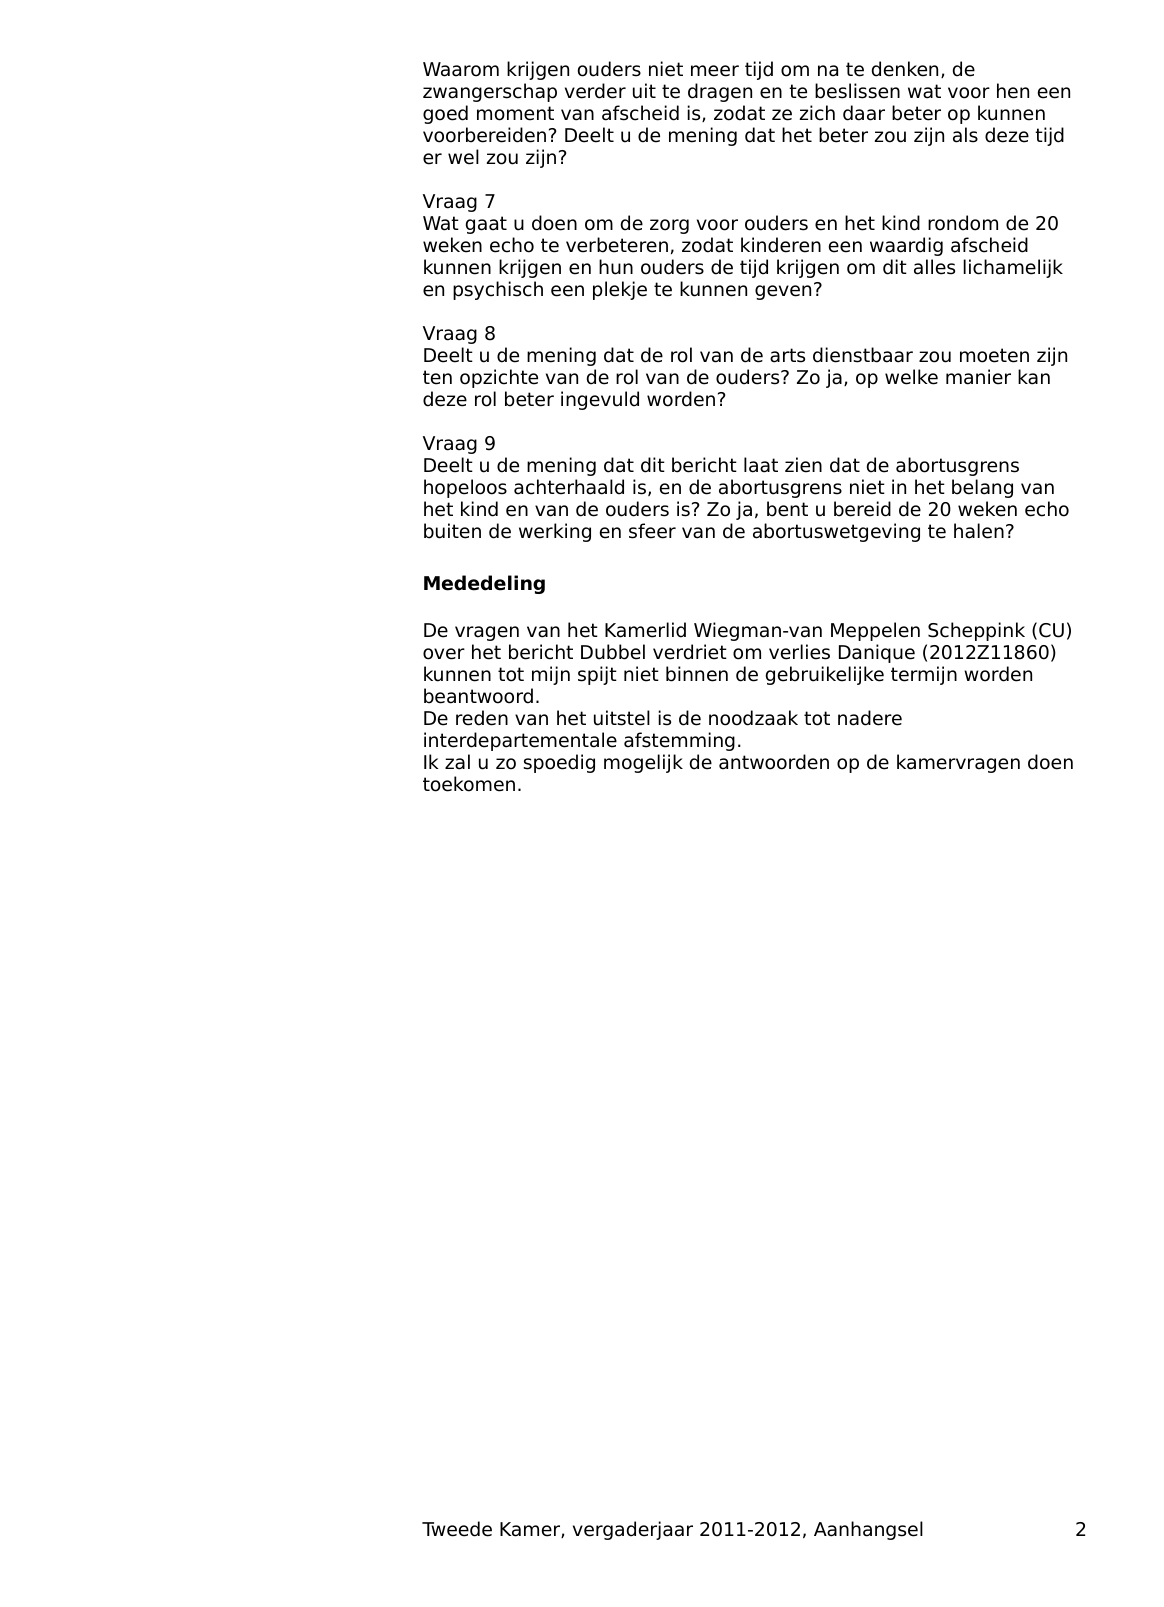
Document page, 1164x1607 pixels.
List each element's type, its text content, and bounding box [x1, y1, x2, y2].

text Vraag 9 [422, 433, 1087, 455]
text Waarom krijgen ouders niet meer tijd om na te denken, de zwangerschap verder uit te dragen en te beslissen wat voor hen een goed moment van afscheid is, zodat ze zich daar beter op kunnen voorbereiden? Deelt u de mening dat het beter zou zijn als deze tijd er wel zou zijn? [422, 59, 1087, 169]
text Vraag 7 [422, 191, 1087, 213]
text De vragen van het Kamerlid Wiegman-van Meppelen Scheppink (CU) over het bericht Dubbel verdriet om verlies Danique (2012Z11860) kunnen tot mijn spijt niet binnen de gebruikelijke termijn worden beantwoord. [422, 620, 1087, 708]
text Wat gaat u doen om de zorg voor ouders en het kind rondom de 20 weken echo te verbeteren, zodat kinderen een waardig afscheid kunnen krijgen en hun ouders de tijd krijgen om dit alles lichamelijk en psychisch een plekje te kunnen geven? [422, 213, 1087, 301]
text Deelt u de mening dat de rol van de arts dienstbaar zou moeten zijn ten opzichte van de rol van de ouders? Zo ja, op welke manier kan deze rol beter ingevuld worden? [422, 345, 1087, 411]
text Ik zal u zo spoedig mogelijk de antwoorden op de kamervragen doen toekomen. [422, 752, 1087, 796]
text Vraag 8 [422, 323, 1087, 345]
text Deelt u de mening dat dit bericht laat zien dat de abortusgrens hopeloos achterhaald is, en de abortusgrens niet in het belang van het kind en van de ouders is? Zo ja, bent u bereid de 20 weken echo buiten de werking en sfeer van de abortuswetgeving te halen? [422, 455, 1087, 543]
text De reden van het uitstel is de noodzaak tot nadere interdepartementale afstemming. [422, 708, 1087, 752]
subtitle Mededeling [422, 573, 1087, 595]
